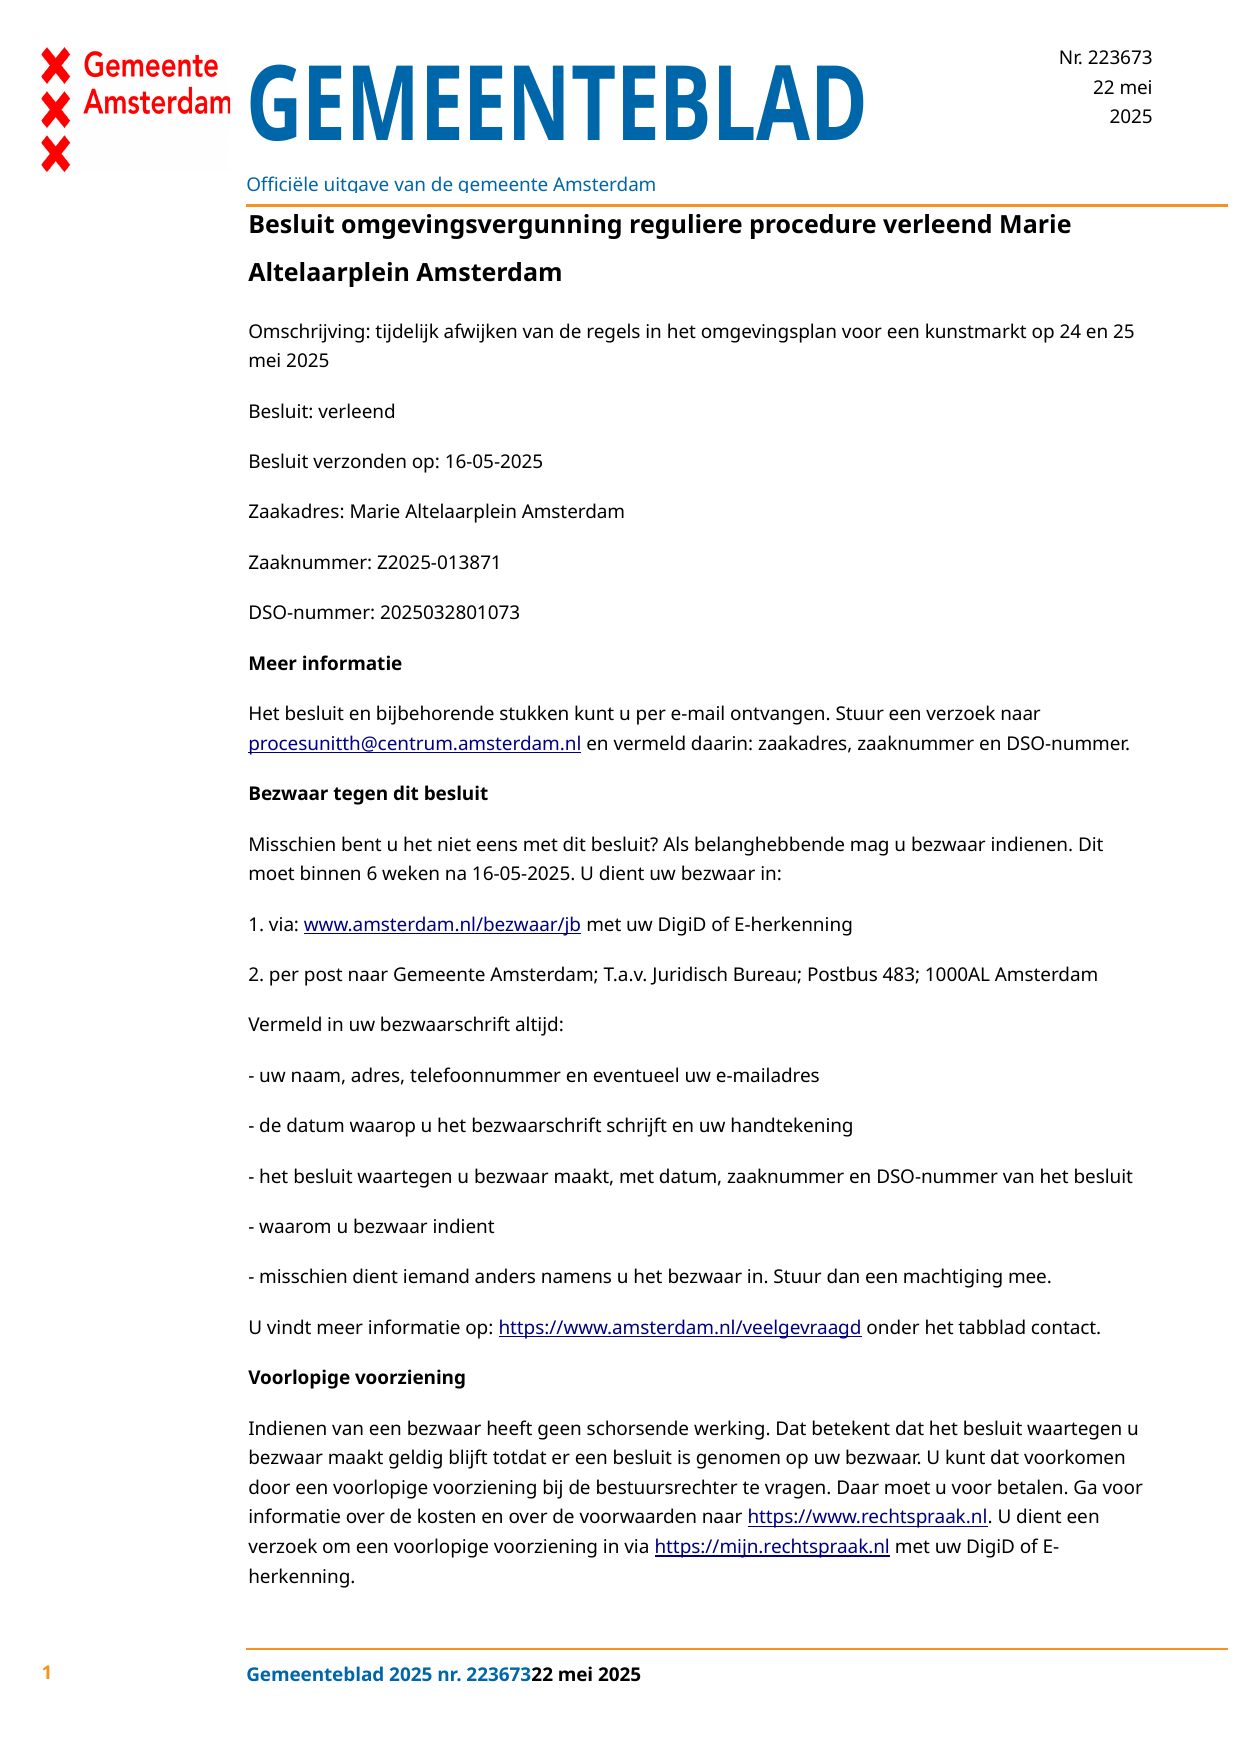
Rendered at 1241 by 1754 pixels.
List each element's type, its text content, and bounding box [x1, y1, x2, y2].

text - misschien dient iemand anders namens u het bezwaar in. Stuur dan een machtiging mee. [248, 1264, 1152, 1289]
text 2. per post naar Gemeente Amsterdam; T.a.v. Juridisch Bureau; Postbus 483; 1000AL Amsterdam [248, 961, 1152, 987]
text Indienen van een bezwaar heeft geen schorsende werking. Dat betekent dat het besluit waartegen u bezwaar maakt geldig blijft totdat er een besluit is genomen op uw bezwaar. U kunt dat voorkomen door een voorlopige voorziening bij de bestuursrechter te vragen. Daar moet u voor betalen. Ga voor informatie over de kosten en over de voorwaarden naar https://www.rechtspraak.nl. U dient een verzoek om een voorlopige voorziening in via https://mijn.rechtspraak.nl met uw DigiD of E-herkenning. [248, 1415, 1152, 1589]
text Besluit omgevingsvergunning reguliere procedure verleend Marie Altelaarplein Amsterdam [248, 207, 1152, 288]
text - uw naam, adres, telefoonnummer en eventueel uw e-mailadres [248, 1062, 1152, 1088]
text Besluit: verleend [248, 398, 1152, 424]
text Het besluit en bijbehorende stukken kunt u per e-mail ontvangen. Stuur een verzoek naar procesunitth@centrum.amsterdam.nl en vermeld daarin: zaakadres, zaaknummer en DSO-nummer. [248, 700, 1152, 756]
text 1. via: www.amsterdam.nl/bezwaar/jb met uw DigiD of E-herkenning [248, 911, 1152, 937]
text Vermeld in uw bezwaarschrift altijd: [248, 1012, 1152, 1037]
text - het besluit waartegen u bezwaar maakt, met datum, zaaknummer en DSO-nummer van het besluit [248, 1163, 1152, 1189]
text Meer informatie [248, 650, 1152, 676]
text Misschien bent u het niet eens met dit besluit? Als belanghebbende mag u bezwaar indienen. Dit moet binnen 6 weken na 16-05-2025. U dient uw bezwaar in: [248, 831, 1152, 886]
text DSO-nummer: 2025032801073 [248, 599, 1152, 625]
text U vindt meer informatie op: https://www.amsterdam.nl/veelgevraagd onder het tabblad contact. [248, 1314, 1152, 1340]
text Bezwaar tegen dit besluit [248, 780, 1152, 806]
text Omschrijving: tijdelijk afwijken van de regels in het omgevingsplan voor een kunstmarkt op 24 en 25 mei 2025 [248, 318, 1152, 373]
text Besluit verzonden op: 16-05-2025 [248, 448, 1152, 474]
text - de datum waarop u het bezwaarschrift schrijft en uw handtekening [248, 1112, 1152, 1138]
text Voorlopige voorziening [248, 1364, 1152, 1390]
text - waarom u bezwaar indient [248, 1213, 1152, 1239]
text Zaaknummer: Z2025-013871 [248, 549, 1152, 575]
picture [41, 47, 231, 172]
text Zaakadres: Marie Altelaarplein Amsterdam [248, 499, 1152, 524]
